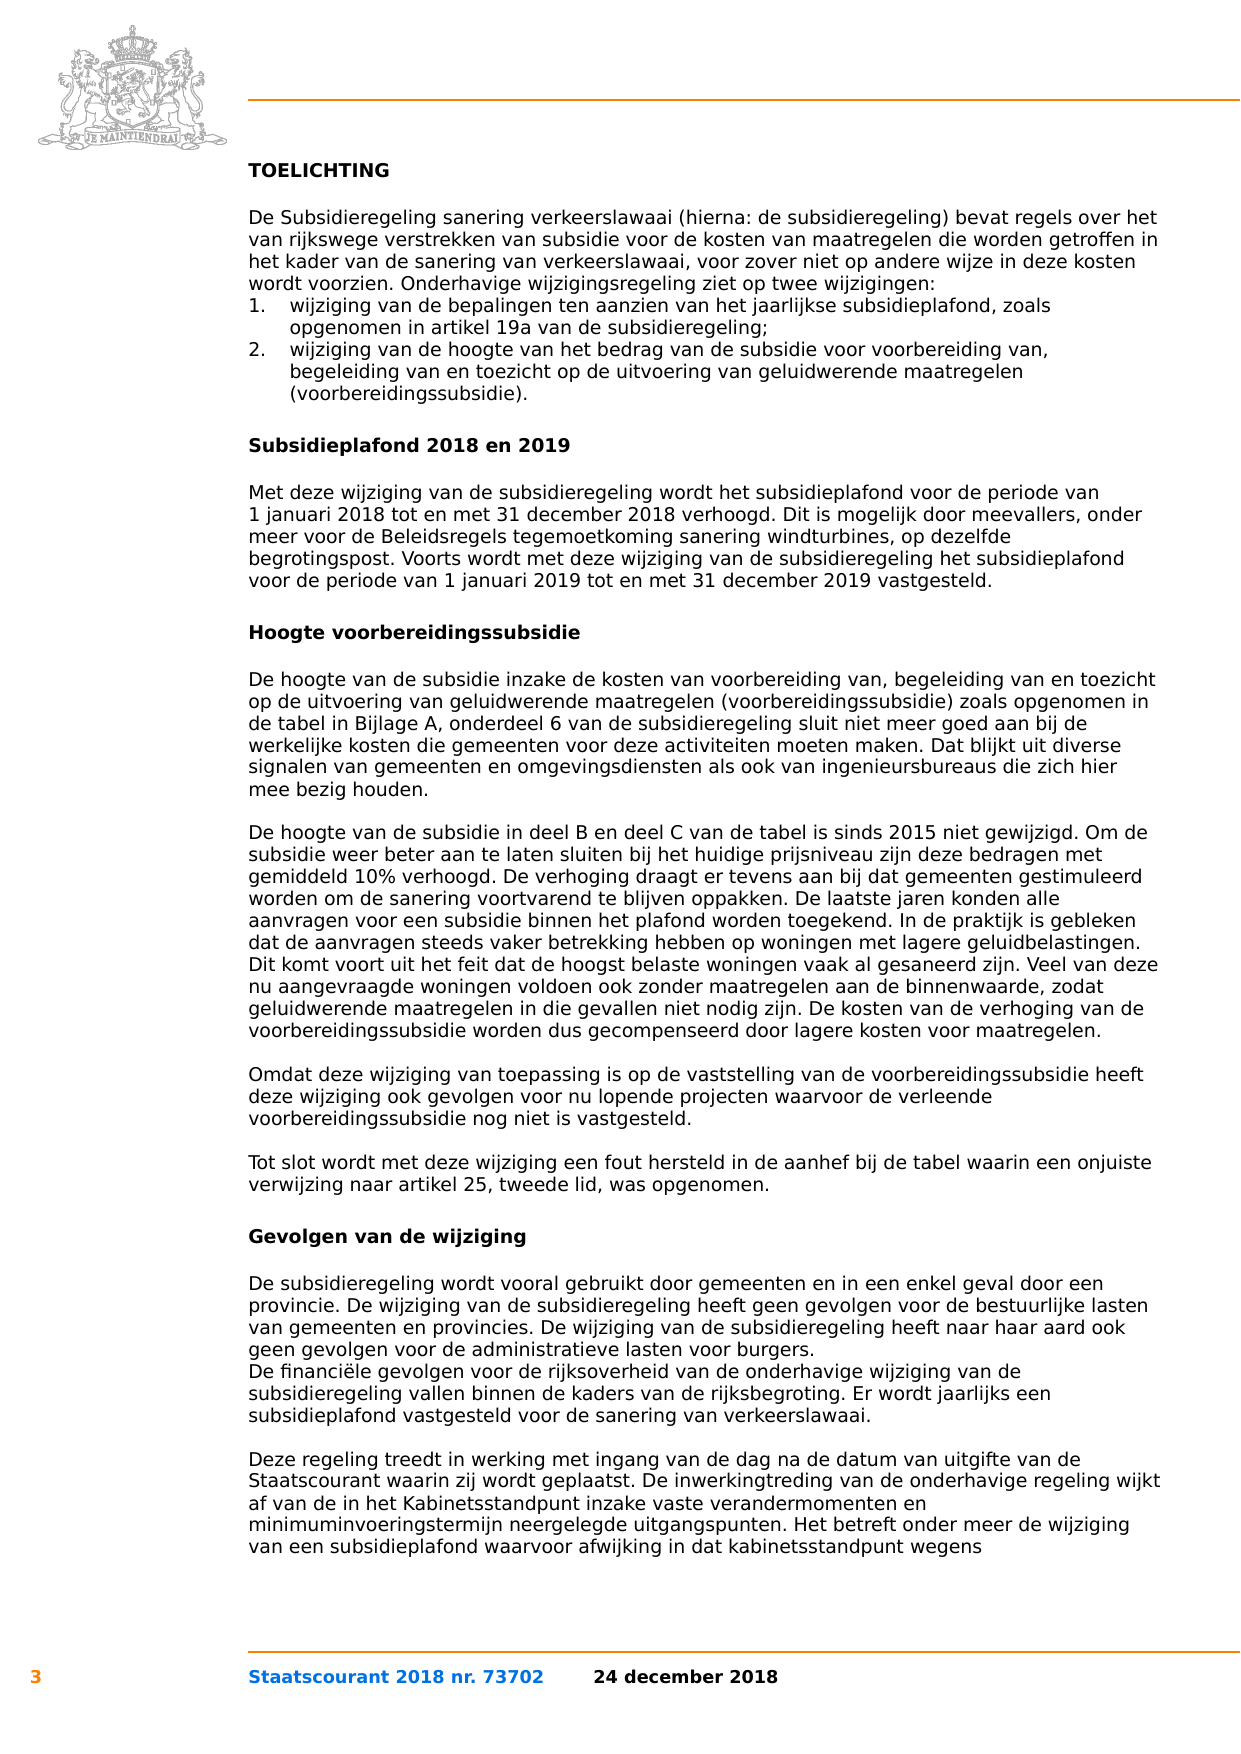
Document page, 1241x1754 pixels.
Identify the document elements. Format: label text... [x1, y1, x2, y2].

subtitle Hoogte voorbereidingssubsidie [248, 622, 1163, 643]
text 1. wijziging van de bepalingen ten aanzien van het jaarlijkse subsidieplafond, zoals opgenomen in artikel 19a van de subsidieregeling; [248, 295, 1163, 339]
text Tot slot wordt met deze wijziging een fout hersteld in de aanhef bij de tabel waarin een onjuiste verwijzing naar artikel 25, tweede lid, was opgenomen. [248, 1152, 1163, 1196]
subtitle Gevolgen van de wijziging [248, 1226, 1163, 1248]
text 2. wijziging van de hoogte van het bedrag van de subsidie voor voorbereiding van, begeleiding van en toezicht op de uitvoering van geluidwerende maatregelen (voorbereidingssubsidie). [248, 339, 1163, 405]
text De hoogte van de subsidie inzake de kosten van voorbereiding van, begeleiding van en toezicht op de uitvoering van geluidwerende maatregelen (voorbereidingssubsidie) zoals opgenomen in de tabel in Bijlage A, onderdeel 6 van de subsidieregeling sluit niet meer goed aan bij de werkelijke kosten die gemeenten voor deze activiteiten moeten maken. Dat blijkt uit diverse signalen van gemeenten en omgevingsdiensten als ook van ingenieursbureaus die zich hier mee bezig houden. [248, 668, 1163, 800]
picture [38, 25, 227, 150]
text Met deze wijziging van de subsidieregeling wordt het subsidieplafond voor de periode van 1 januari 2018 tot en met 31 december 2018 verhoogd. Dit is mogelijk door meevallers, onder meer voor de Beleidsregels tegemoetkoming sanering windturbines, op dezelfde begrotingspost. Voorts wordt met deze wijziging van de subsidieregeling het subsidieplafond voor de periode van 1 januari 2019 tot en met 31 december 2019 vastgesteld. [248, 482, 1163, 592]
subtitle Subsidieplafond 2018 en 2019 [248, 435, 1163, 457]
subtitle TOELICHTING [248, 160, 1163, 182]
text De Subsidieregeling sanering verkeerslawaai (hierna: de subsidieregeling) bevat regels over het van rijkswege verstrekken van subsidie voor de kosten van maatregelen die worden getroffen in het kader van de sanering van verkeerslawaai, voor zover niet op andere wijze in deze kosten wordt voorzien. Onderhavige wijzigingsregeling ziet op twee wijzigingen: [248, 207, 1163, 295]
text De financiële gevolgen voor de rijksoverheid van de onderhavige wijziging van de subsidieregeling vallen binnen de kaders van de rijksbegroting. Er wordt jaarlijks een subsidieplafond vastgesteld voor de sanering van verkeerslawaai. [248, 1361, 1163, 1427]
text De hoogte van de subsidie in deel B en deel C van de tabel is sinds 2015 niet gewijzigd. Om de subsidie weer beter aan te laten sluiten bij het huidige prijsniveau zijn deze bedragen met gemiddeld 10% verhoogd. De verhoging draagt er tevens aan bij dat gemeenten gestimuleerd worden om de sanering voortvarend te blijven oppakken. De laatste jaren konden alle aanvragen voor een subsidie binnen het plafond worden toegekend. In de praktijk is gebleken dat de aanvragen steeds vaker betrekking hebben op woningen met lagere geluidbelastingen. Dit komt voort uit het feit dat de hoogst belaste woningen vaak al gesaneerd zijn. Veel van deze nu aangevraagde woningen voldoen ook zonder maatregelen aan de binnenwaarde, zodat geluidwerende maatregelen in die gevallen niet nodig zijn. De kosten van de verhoging van de voorbereidingssubsidie worden dus gecompenseerd door lagere kosten voor maatregelen. [248, 822, 1163, 1042]
text Deze regeling treedt in werking met ingang van de dag na de datum van uitgifte van de Staatscourant waarin zij wordt geplaatst. De inwerkingtreding van de onderhavige regeling wijkt af van de in het Kabinetsstandpunt inzake vaste verandermomenten en minimuminvoeringstermijn neergelegde uitgangspunten. Het betreft onder meer de wijziging van een subsidieplafond waarvoor afwijking in dat kabinetsstandpunt wegens [248, 1448, 1163, 1558]
text Omdat deze wijziging van toepassing is op de vaststelling van de voorbereidingssubsidie heeft deze wijziging ook gevolgen voor nu lopende projecten waarvoor de verleende voorbereidingssubsidie nog niet is vastgesteld. [248, 1064, 1163, 1130]
text De subsidieregeling wordt vooral gebruikt door gemeenten en in een enkel geval door een provincie. De wijziging van de subsidieregeling heeft geen gevolgen voor de bestuurlijke lasten van gemeenten en provincies. De wijziging van de subsidieregeling heeft naar haar aard ook geen gevolgen voor de administratieve lasten voor burgers. [248, 1273, 1163, 1361]
